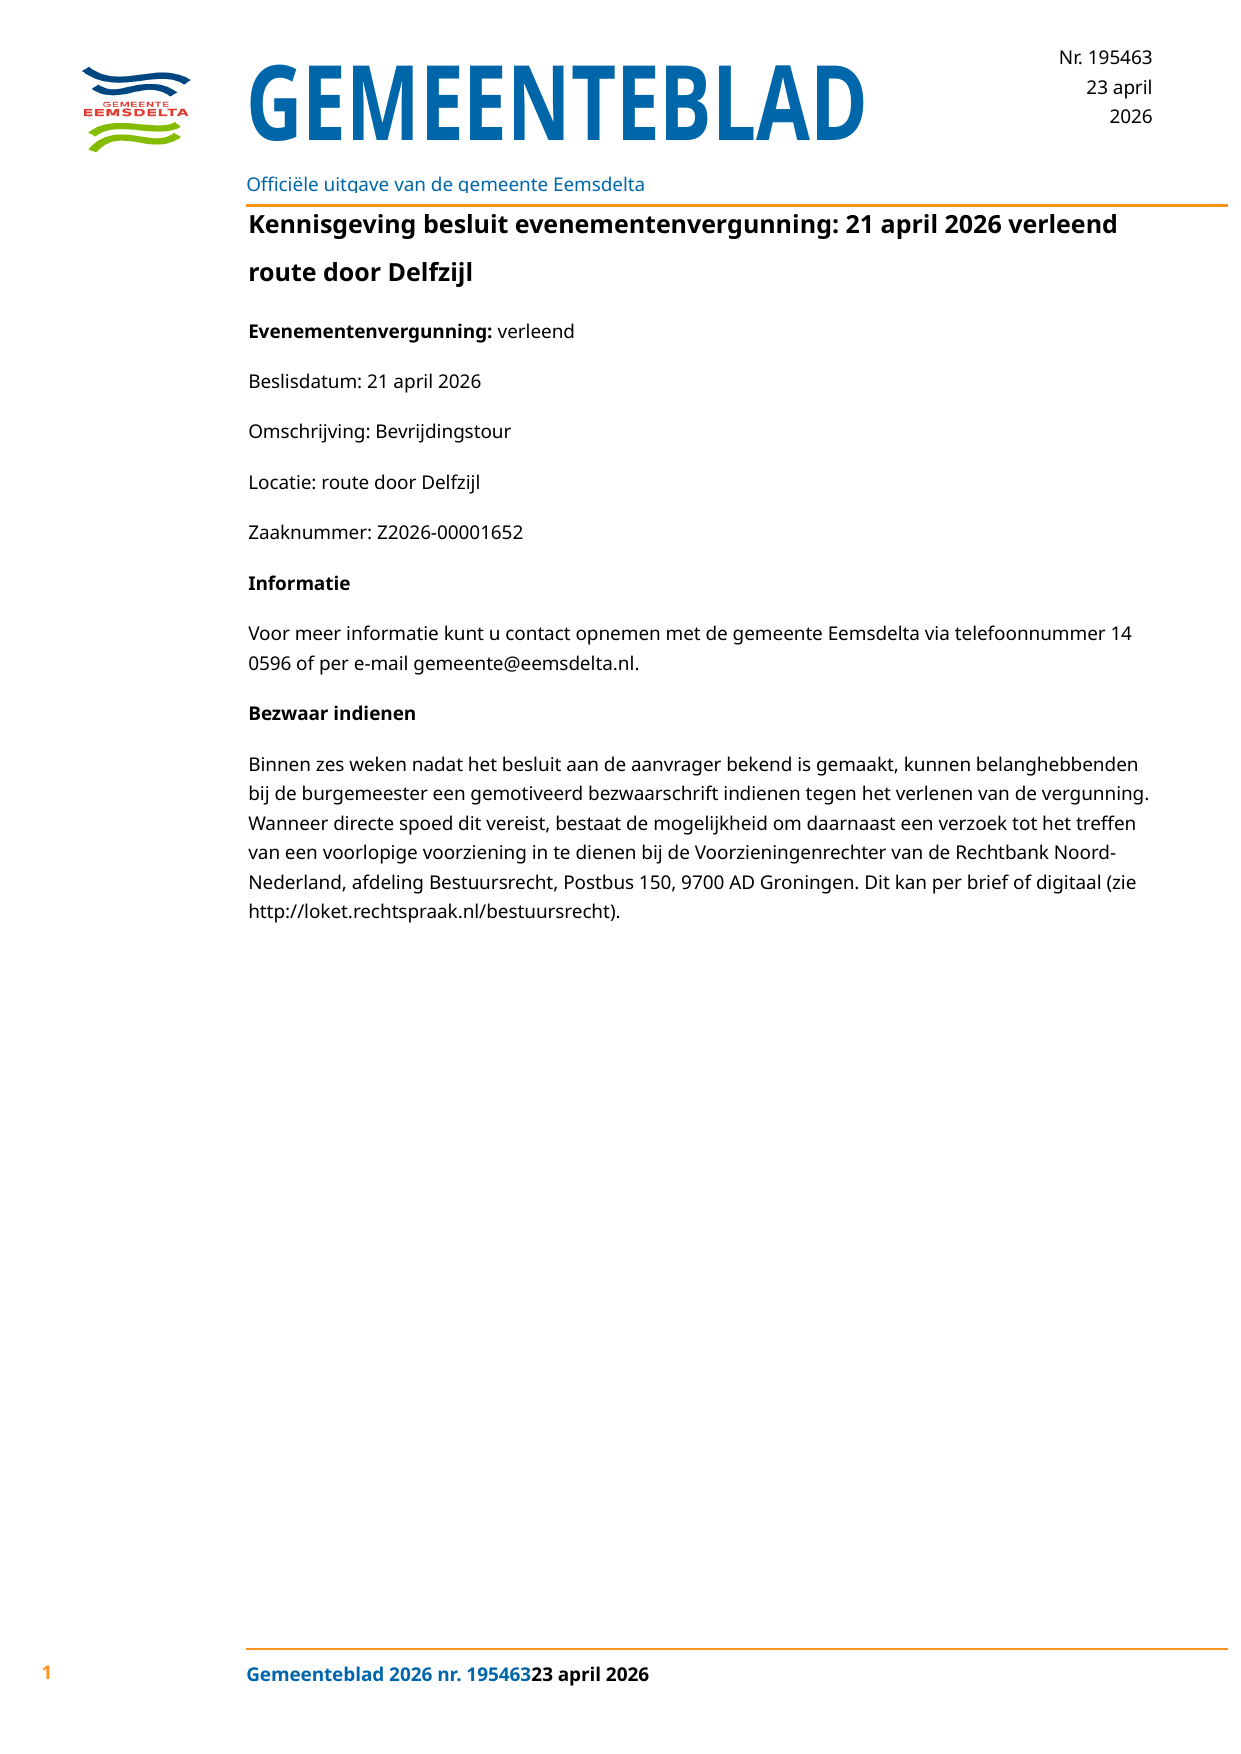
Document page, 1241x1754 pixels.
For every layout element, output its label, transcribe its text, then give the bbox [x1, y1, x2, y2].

picture [41, 47, 231, 172]
text Zaaknummer: Z2026-00001652 [248, 519, 1152, 545]
text Locatie: route door Delfzijl [248, 469, 1152, 495]
text Kennisgeving besluit evenementenvergunning: 21 april 2026 verleend route door Delfzijl [248, 207, 1152, 288]
text Voor meer informatie kunt u contact opnemen met de gemeente Eemsdelta via telefoonnummer 14 0596 of per e-mail gemeente@eemsdelta.nl. [248, 620, 1152, 676]
text Bezwaar indienen [248, 700, 1152, 726]
text Informatie [248, 570, 1152, 596]
text Binnen zes weken nadat het besluit aan de aanvrager bekend is gemaakt, kunnen belanghebbenden bij de burgemeester een gemotiveerd bezwaarschrift indienen tegen het verlenen van de vergunning. Wanneer directe spoed dit vereist, bestaat de mogelijkheid om daarnaast een verzoek tot het treffen van een voorlopige voorziening in te dienen bij de Voorzieningenrechter van de Rechtbank Noord-Nederland, afdeling Bestuursrecht, Postbus 150, 9700 AD Groningen. Dit kan per brief of digitaal (zie http://loket.rechtspraak.nl/bestuursrecht). [248, 751, 1152, 924]
text Evenementenvergunning: verleend [248, 318, 1152, 344]
text Beslisdatum: 21 april 2026 [248, 368, 1152, 394]
text Omschrijving: Bevrijdingstour [248, 419, 1152, 444]
